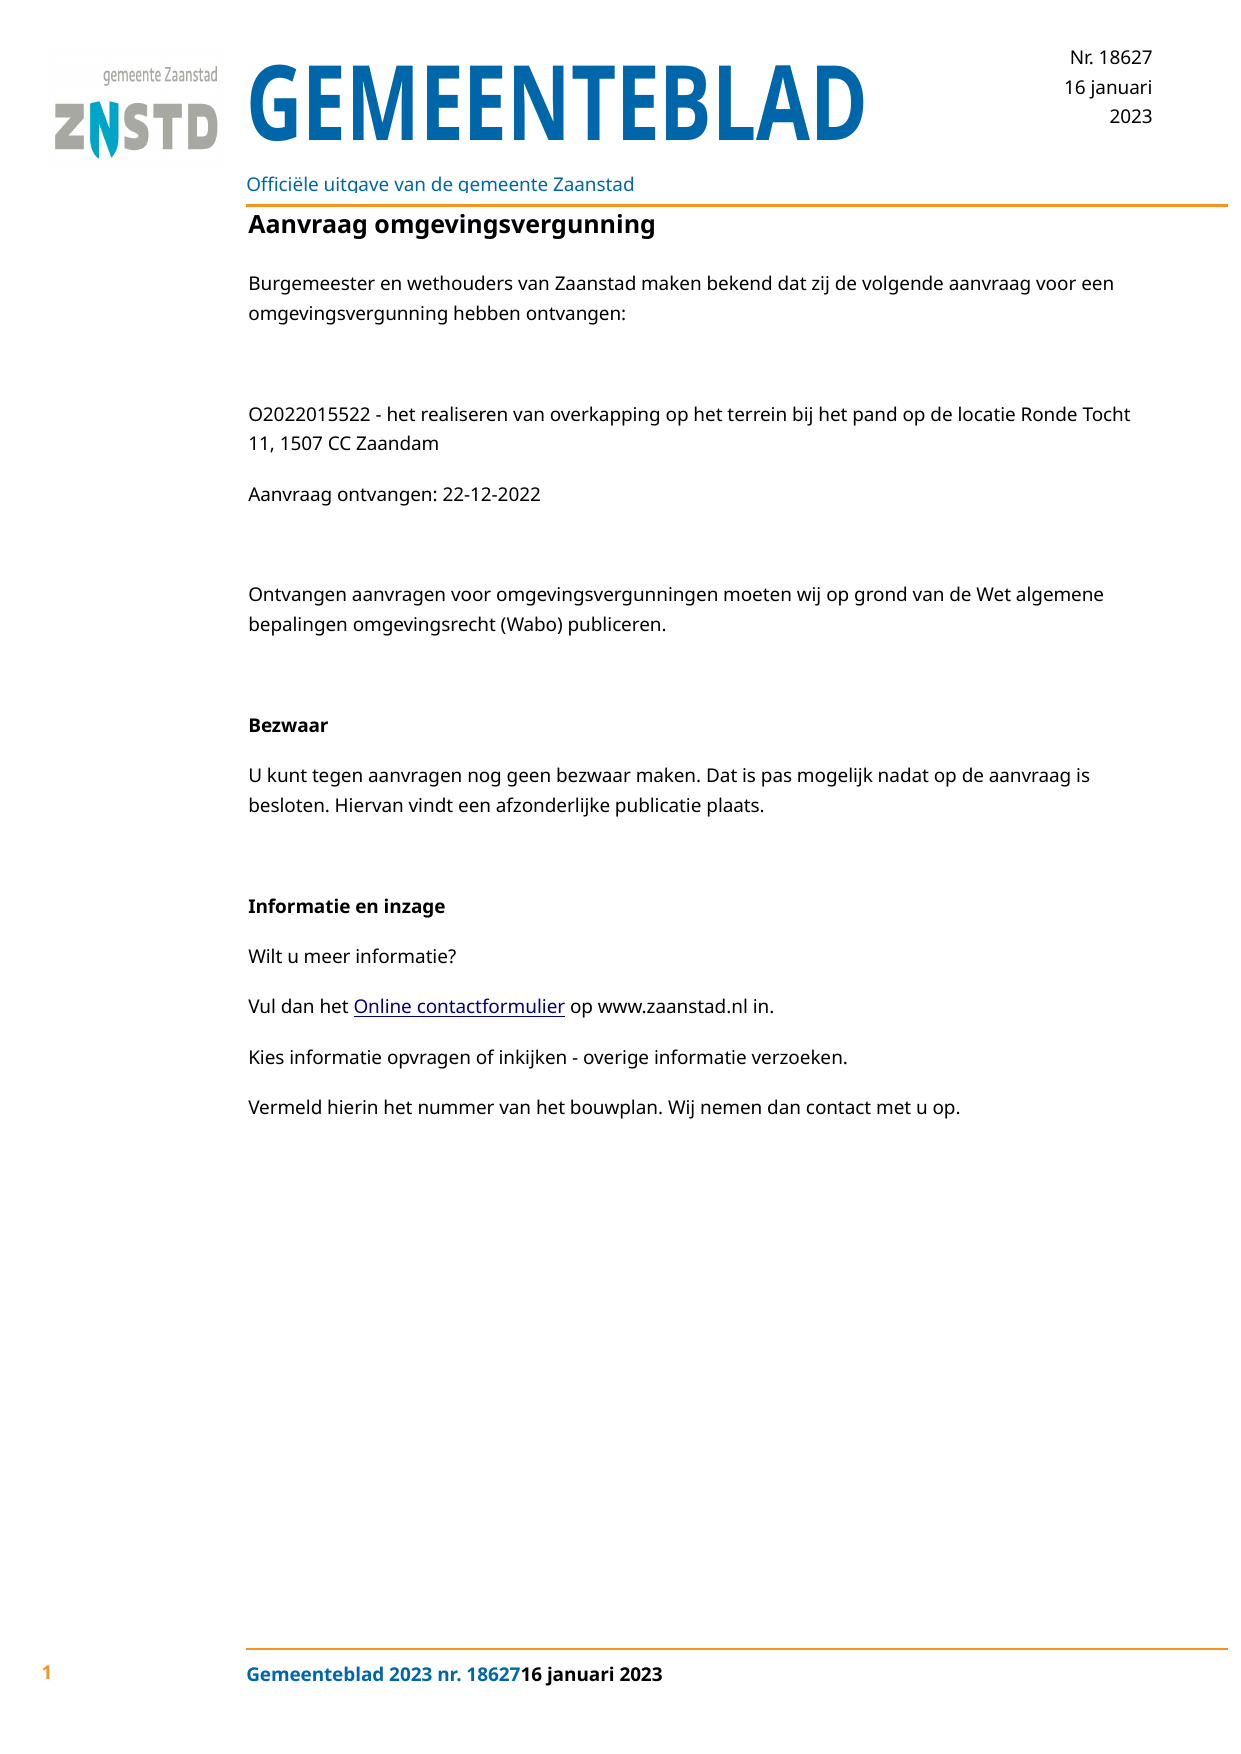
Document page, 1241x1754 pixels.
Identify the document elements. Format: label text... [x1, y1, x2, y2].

text O2022015522 - het realiseren van overkapping op het terrein bij het pand op de locatie Ronde Tocht 11, 1507 CC Zaandam [248, 401, 1152, 456]
text Kies informatie opvragen of inkijken - overige informatie verzoeken. [248, 1044, 1152, 1070]
text Ontvangen aanvragen voor omgevingsvergunningen moeten wij op grond van de Wet algemene bepalingen omgevingsrecht (Wabo) publiceren. [248, 582, 1152, 637]
text Vermeld hierin het nummer van het bouwplan. Wij nemen dan contact met u op. [248, 1094, 1152, 1120]
text Wilt u meer informatie? [248, 943, 1152, 969]
text Burgemeester en wethouders van Zaanstad maken bekend dat zij de volgende aanvraag voor een omgevingsvergunning hebben ontvangen: [248, 270, 1152, 326]
text Bezwaar [248, 712, 1152, 738]
text U kunt tegen aanvragen nog geen bezwaar maken. Dat is pas mogelijk nadat op de aanvraag is besloten. Hiervan vindt een afzonderlijke publicatie plaats. [248, 762, 1152, 818]
text Aanvraag ontvangen: 22-12-2022 [248, 481, 1152, 506]
text Vul dan het Online contactformulier op www.zaanstad.nl in. [248, 994, 1152, 1019]
text Aanvraag omgevingsvergunning [248, 207, 1152, 241]
text Informatie en inzage [248, 893, 1152, 918]
picture [41, 47, 231, 172]
